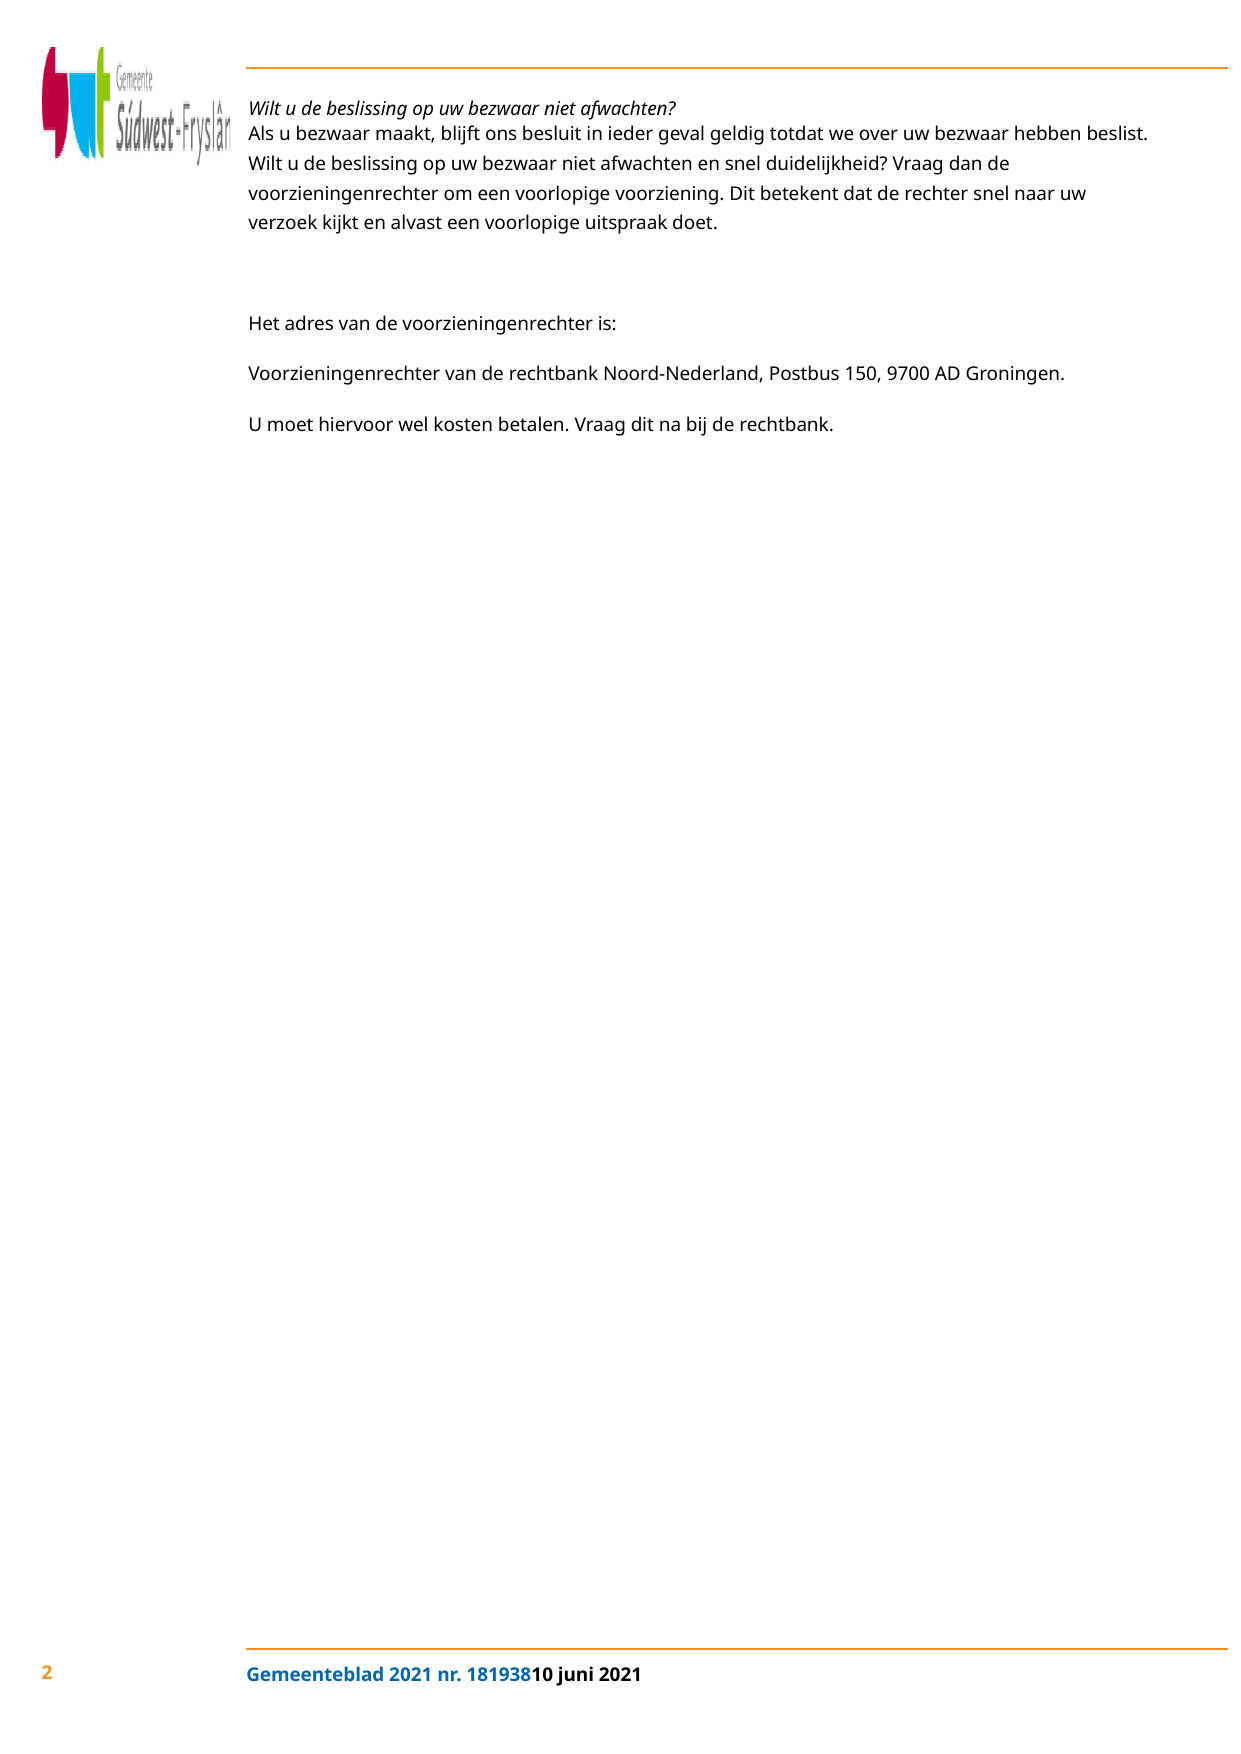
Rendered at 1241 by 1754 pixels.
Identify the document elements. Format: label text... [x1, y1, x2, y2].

text Voorzieningenrechter van de rechtbank Noord-Nederland, Postbus 150, 9700 AD Groningen. [248, 361, 1152, 386]
text Wilt u de beslissing op uw bezwaar niet afwachten? [248, 95, 1152, 121]
picture [41, 47, 231, 172]
text U moet hiervoor wel kosten betalen. Vraag dit na bij de rechtbank. [248, 411, 1152, 437]
text Als u bezwaar maakt, blijft ons besluit in ieder geval geldig totdat we over uw bezwaar hebben beslist. Wilt u de beslissing op uw bezwaar niet afwachten en snel duidelijkheid? Vraag dan de voorzieningenrechter om een voorlopige voorziening. Dit betekent dat de rechter snel naar uw verzoek kijkt en alvast een voorlopige uitspraak doet. [248, 121, 1152, 235]
text Het adres van de voorzieningenrechter is: [248, 310, 1152, 336]
